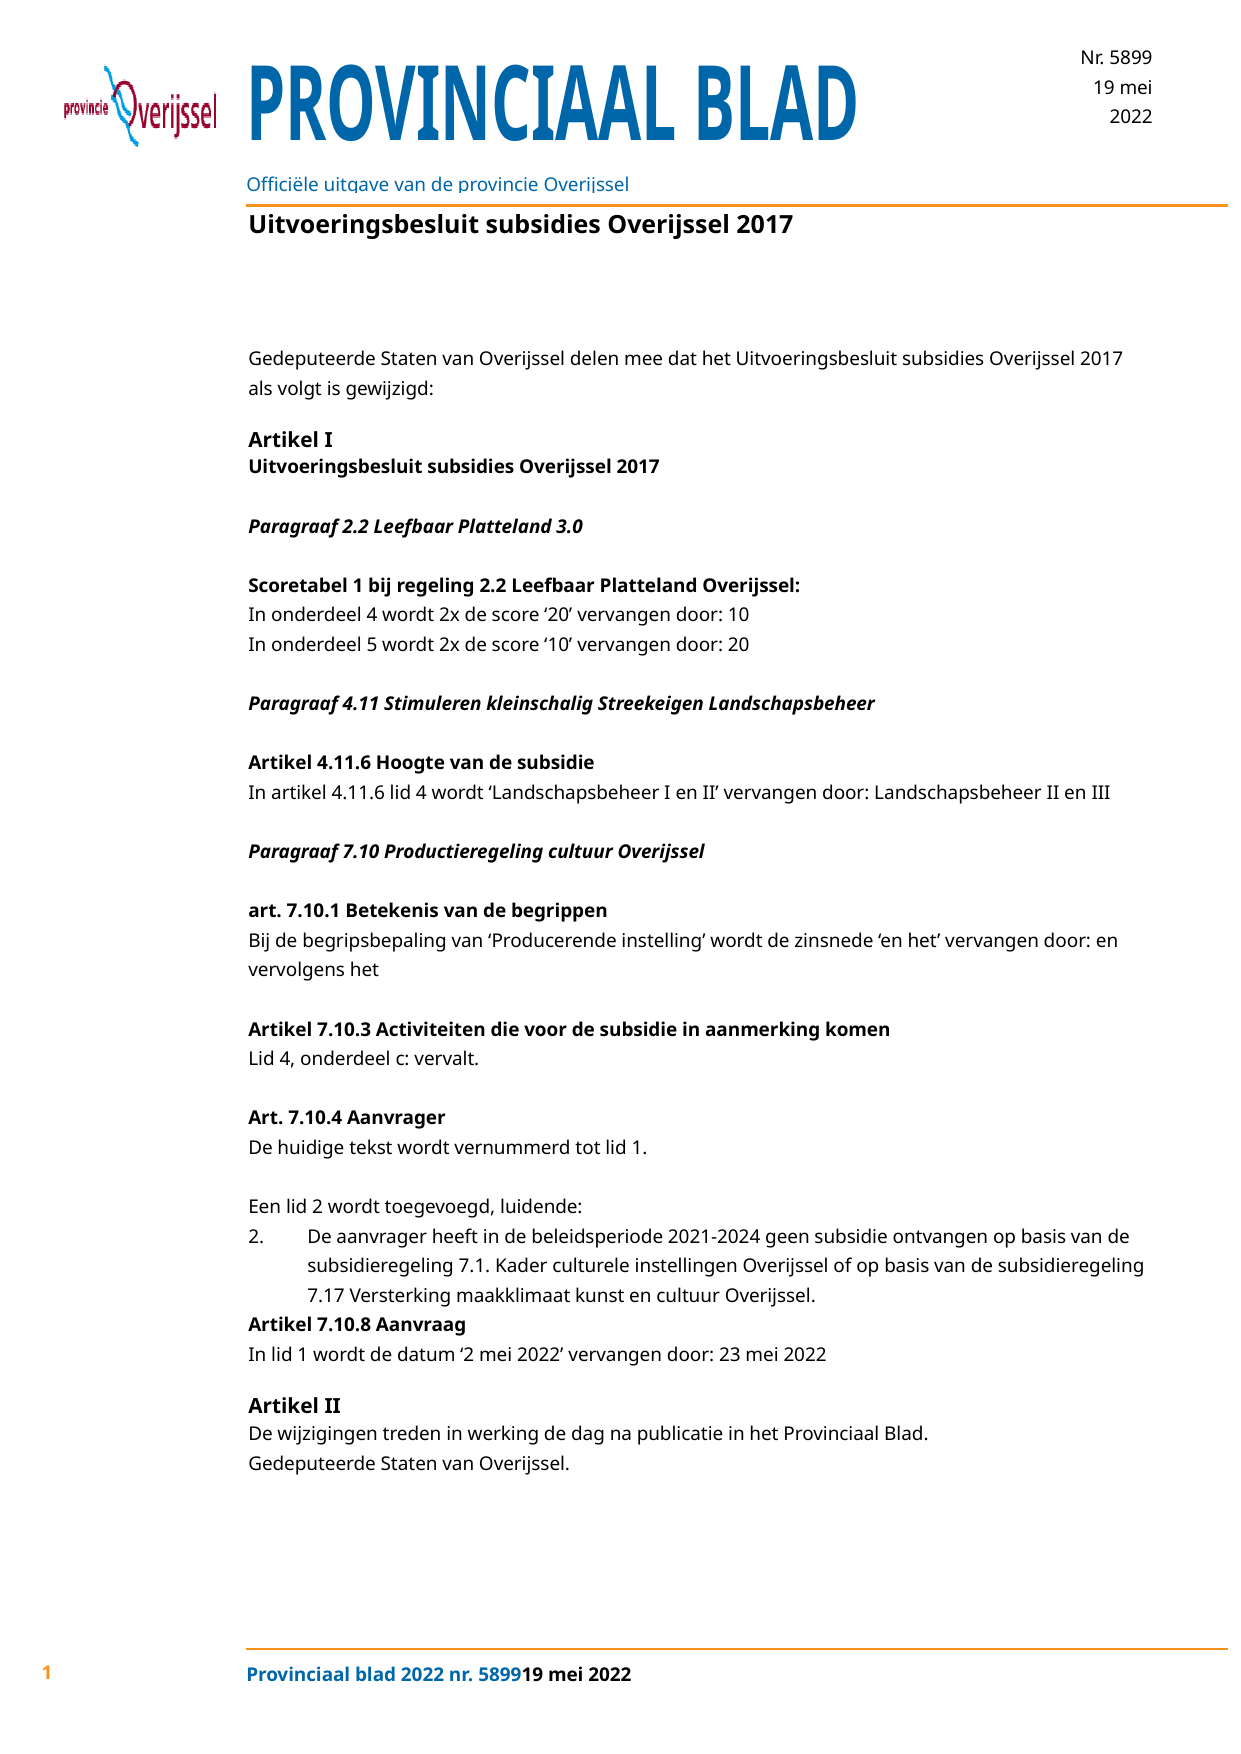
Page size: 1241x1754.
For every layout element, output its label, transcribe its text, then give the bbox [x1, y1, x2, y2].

text Artikel 4.11.6 Hoogte van de subsidie [248, 749, 1152, 775]
text Art. 7.10.4 Aanvrager [248, 1104, 1152, 1130]
text art. 7.10.1 Betekenis van de begrippen [248, 897, 1152, 923]
text Lid 4, onderdeel c: vervalt. [248, 1045, 1152, 1071]
text Uitvoeringsbesluit subsidies Overijssel 2017 [248, 207, 1152, 241]
text Gedeputeerde Staten van Overijssel. [248, 1450, 1152, 1475]
text In lid 1 wordt de datum ‘2 mei 2022’ vervangen door: 23 mei 2022 [248, 1341, 1152, 1367]
text De huidige tekst wordt vernummerd tot lid 1. [248, 1134, 1152, 1160]
text De wijzigingen treden in werking de dag na publicatie in het Provinciaal Blad. [248, 1420, 1152, 1446]
text Paragraaf 4.11 Stimuleren kleinschalig Streekeigen Landschapsbeheer [248, 690, 1152, 716]
text Artikel II [248, 1392, 1152, 1420]
text Paragraaf 7.10 Productieregeling cultuur Overijssel [248, 838, 1152, 864]
list De aanvrager heeft in de beleidsperiode 2021-2024 geen subsidie ontvangen op basis van de subsidieregeling 7.1. Kader culturele instellingen Overijssel of op basis van de subsidieregeling 7.17 Versterking maakklimaat kunst en cultuur Overijssel. [248, 1223, 1152, 1308]
text Artikel I [248, 425, 1152, 454]
text Bij de begripsbepaling van ‘Producerende instelling’ wordt de zinsnede ‘en het’ vervangen door: en vervolgens het [248, 927, 1152, 982]
text In onderdeel 4 wordt 2x de score ‘20’ vervangen door: 10 [248, 602, 1152, 627]
text Scoretabel 1 bij regeling 2.2 Leefbaar Platteland Overijssel: [248, 572, 1152, 598]
text Artikel 7.10.8 Aanvraag [248, 1312, 1152, 1337]
text Een lid 2 wordt toegevoegd, luidende: [248, 1193, 1152, 1219]
text In onderdeel 5 wordt 2x de score ‘10’ vervangen door: 20 [248, 631, 1152, 657]
picture [41, 47, 231, 172]
text Uitvoeringsbesluit subsidies Overijssel 2017 [248, 454, 1152, 479]
text Paragraaf 2.2 Leefbaar Platteland 3.0 [248, 513, 1152, 539]
text In artikel 4.11.6 lid 4 wordt ‘Landschapsbeheer I en II’ vervangen door: Landschapsbeheer II en III [248, 779, 1152, 805]
text Artikel 7.10.3 Activiteiten die voor de subsidie in aanmerking komen [248, 1016, 1152, 1042]
text Gedeputeerde Staten van Overijssel delen mee dat het Uitvoeringsbesluit subsidies Overijssel 2017 als volgt is gewijzigd: [248, 345, 1152, 401]
